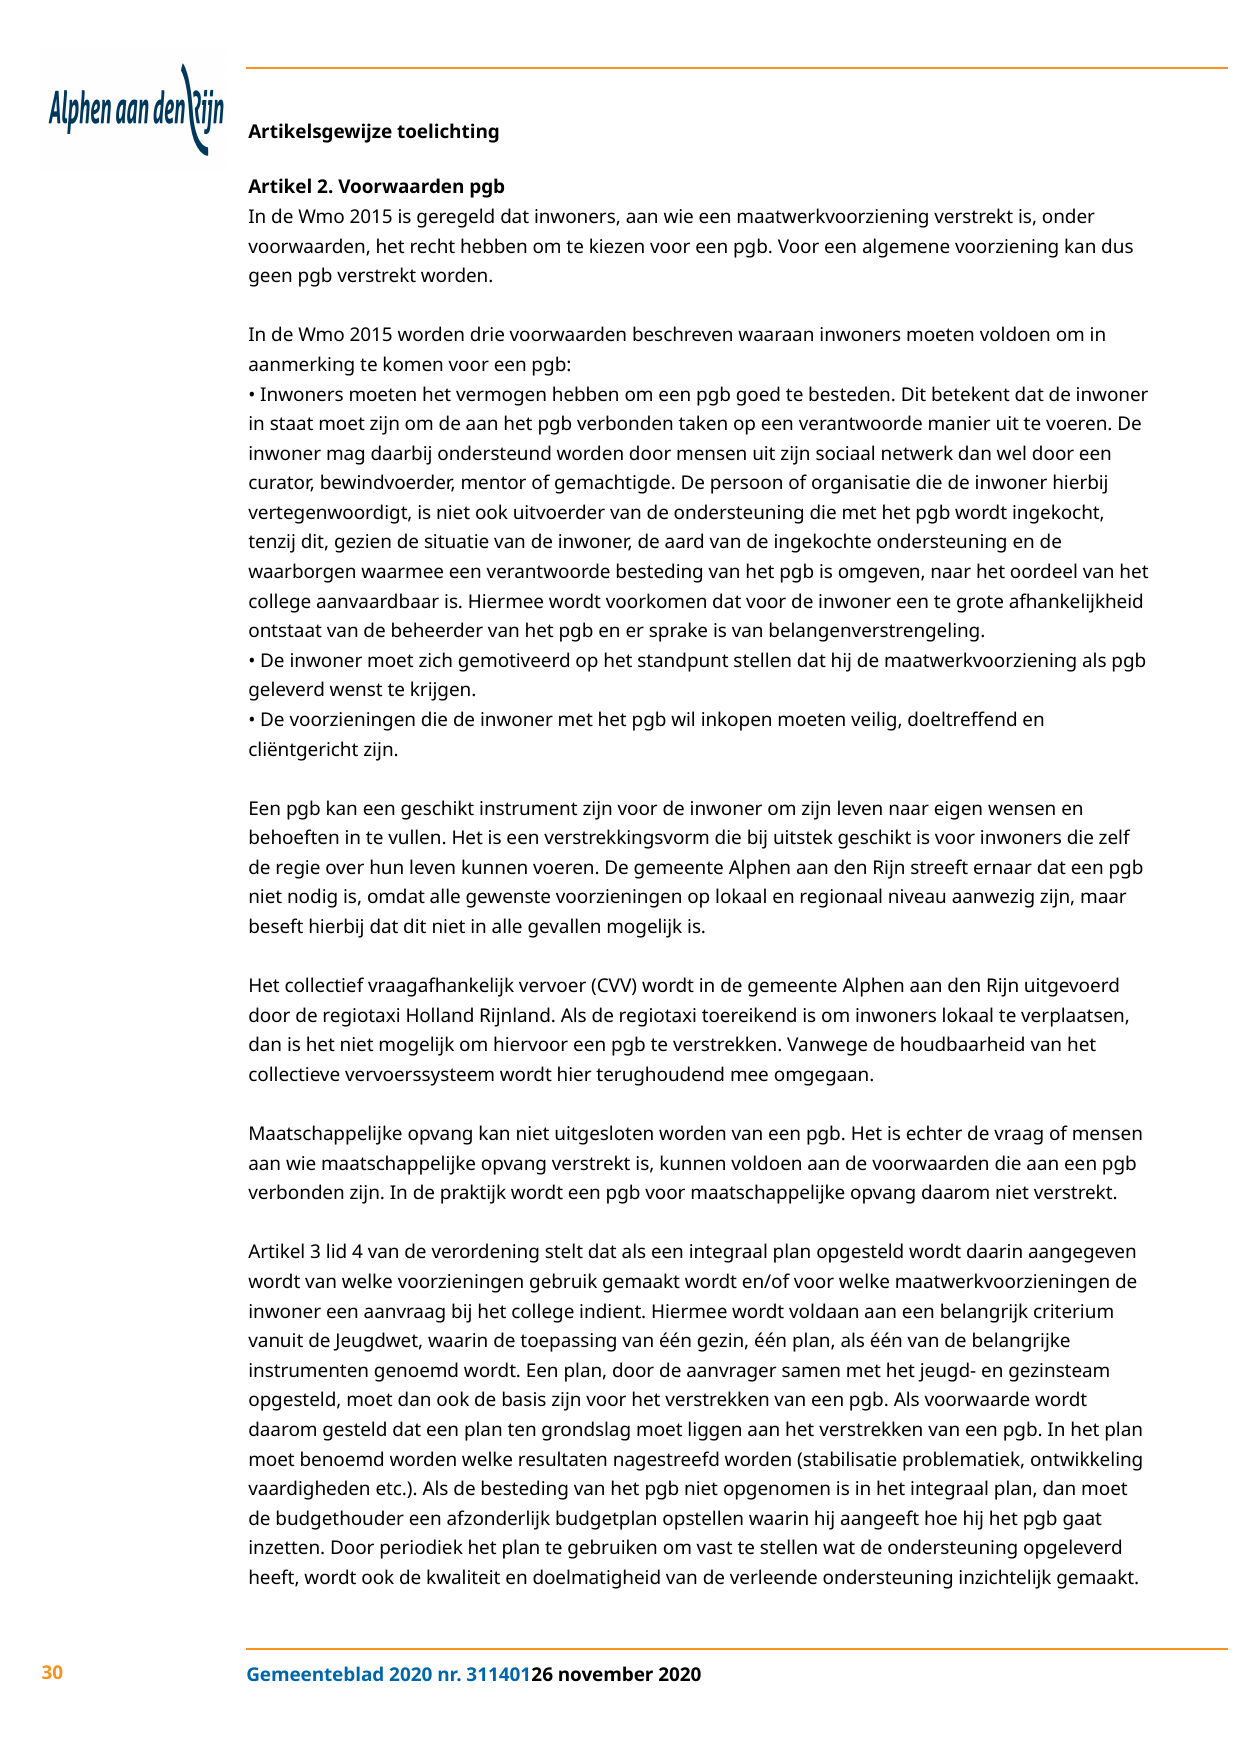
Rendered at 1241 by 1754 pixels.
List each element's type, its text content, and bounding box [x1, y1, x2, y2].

text • De voorzieningen die de inwoner met het pgb wil inkopen moeten veilig, doeltreffend en cliëntgericht zijn. [248, 706, 1152, 762]
text Het collectief vraagafhankelijk vervoer (CVV) wordt in de gemeente Alphen aan den Rijn uitgevoerd door de regiotaxi Holland Rijnland. Als de regiotaxi toereikend is om inwoners lokaal te verplaatsen, dan is het niet mogelijk om hiervoor een pgb te verstrekken. Vanwege de houdbaarheid van het collectieve vervoerssysteem wordt hier terughoudend mee omgegaan. [248, 972, 1152, 1087]
text Een pgb kan een geschikt instrument zijn voor de inwoner om zijn leven naar eigen wensen en behoeften in te vullen. Het is een verstrekkingsvorm die bij uitstek geschikt is voor inwoners die zelf de regie over hun leven kunnen voeren. De gemeente Alphen aan den Rijn streeft ernaar dat een pgb niet nodig is, omdat alle gewenste voorzieningen op lokaal en regionaal niveau aanwezig zijn, maar beseft hierbij dat dit niet in alle gevallen mogelijk is. [248, 795, 1152, 939]
text • Inwoners moeten het vermogen hebben om een pgb goed te besteden. Dit betekent dat de inwoner in staat moet zijn om de aan het pgb verbonden taken op een verantwoorde manier uit te voeren. De inwoner mag daarbij ondersteund worden door mensen uit zijn sociaal netwerk dan wel door een curator, bewindvoerder, mentor of gemachtigde. De persoon of organisatie die de inwoner hierbij vertegenwoordigt, is niet ook uitvoerder van de ondersteuning die met het pgb wordt ingekocht, tenzij dit, gezien de situatie van de inwoner, de aard van de ingekochte ondersteuning en de waarborgen waarmee een verantwoorde besteding van het pgb is omgeven, naar het oordeel van het college aanvaardbaar is. Hiermee wordt voorkomen dat voor de inwoner een te grote afhankelijkheid ontstaat van de beheerder van het pgb en er sprake is van belangenverstrengeling. [248, 381, 1152, 643]
text Artikelsgewijze toelichting [248, 116, 1152, 144]
text In de Wmo 2015 is geregeld dat inwoners, aan wie een maatwerkvoorziening verstrekt is, onder voorwaarden, het recht hebben om te kiezen voor een pgb. Voor een algemene voorziening kan dus geen pgb verstrekt worden. [248, 203, 1152, 288]
text Maatschappelijke opvang kan niet uitgesloten worden van een pgb. Het is echter de vraag of mensen aan wie maatschappelijke opvang verstrekt is, kunnen voldoen aan de voorwaarden die aan een pgb verbonden zijn. In de praktijk wordt een pgb voor maatschappelijke opvang daarom niet verstrekt. [248, 1120, 1152, 1205]
text In de Wmo 2015 worden drie voorwaarden beschreven waaraan inwoners moeten voldoen om in aanmerking te komen voor een pgb: [248, 322, 1152, 377]
text • De inwoner moet zich gemotiveerd op het standpunt stellen dat hij de maatwerkvoorziening als pgb geleverd wenst te krijgen. [248, 647, 1152, 702]
text Artikel 2. Voorwaarden pgb [248, 174, 1152, 199]
text Artikel 3 lid 4 van de verordening stelt dat als een integraal plan opgesteld wordt daarin aangegeven wordt van welke voorzieningen gebruik gemaakt wordt en/of voor welke maatwerkvoorzieningen de inwoner een aanvraag bij het college indient. Hiermee wordt voldaan aan een belangrijk criterium vanuit de Jeugdwet, waarin de toepassing van één gezin, één plan, als één van de belangrijke instrumenten genoemd wordt. Een plan, door de aanvrager samen met het jeugd- en gezinsteam opgesteld, moet dan ook de basis zijn voor het verstrekken van een pgb. Als voorwaarde wordt daarom gesteld dat een plan ten grondslag moet liggen aan het verstrekken van een pgb. In het plan moet benoemd worden welke resultaten nagestreefd worden (stabilisatie problematiek, ontwikkeling vaardigheden etc.). Als de besteding van het pgb niet opgenomen is in het integraal plan, dan moet de budgethouder een afzonderlijk budgetplan opstellen waarin hij aangeeft hoe hij het pgb gaat inzetten. Door periodiek het plan te gebruiken om vast te stellen wat de ondersteuning opgeleverd heeft, wordt ook de kwaliteit en doelmatigheid van de verleende ondersteuning inzichtelijk gemaakt. [248, 1239, 1152, 1590]
picture [41, 47, 231, 172]
